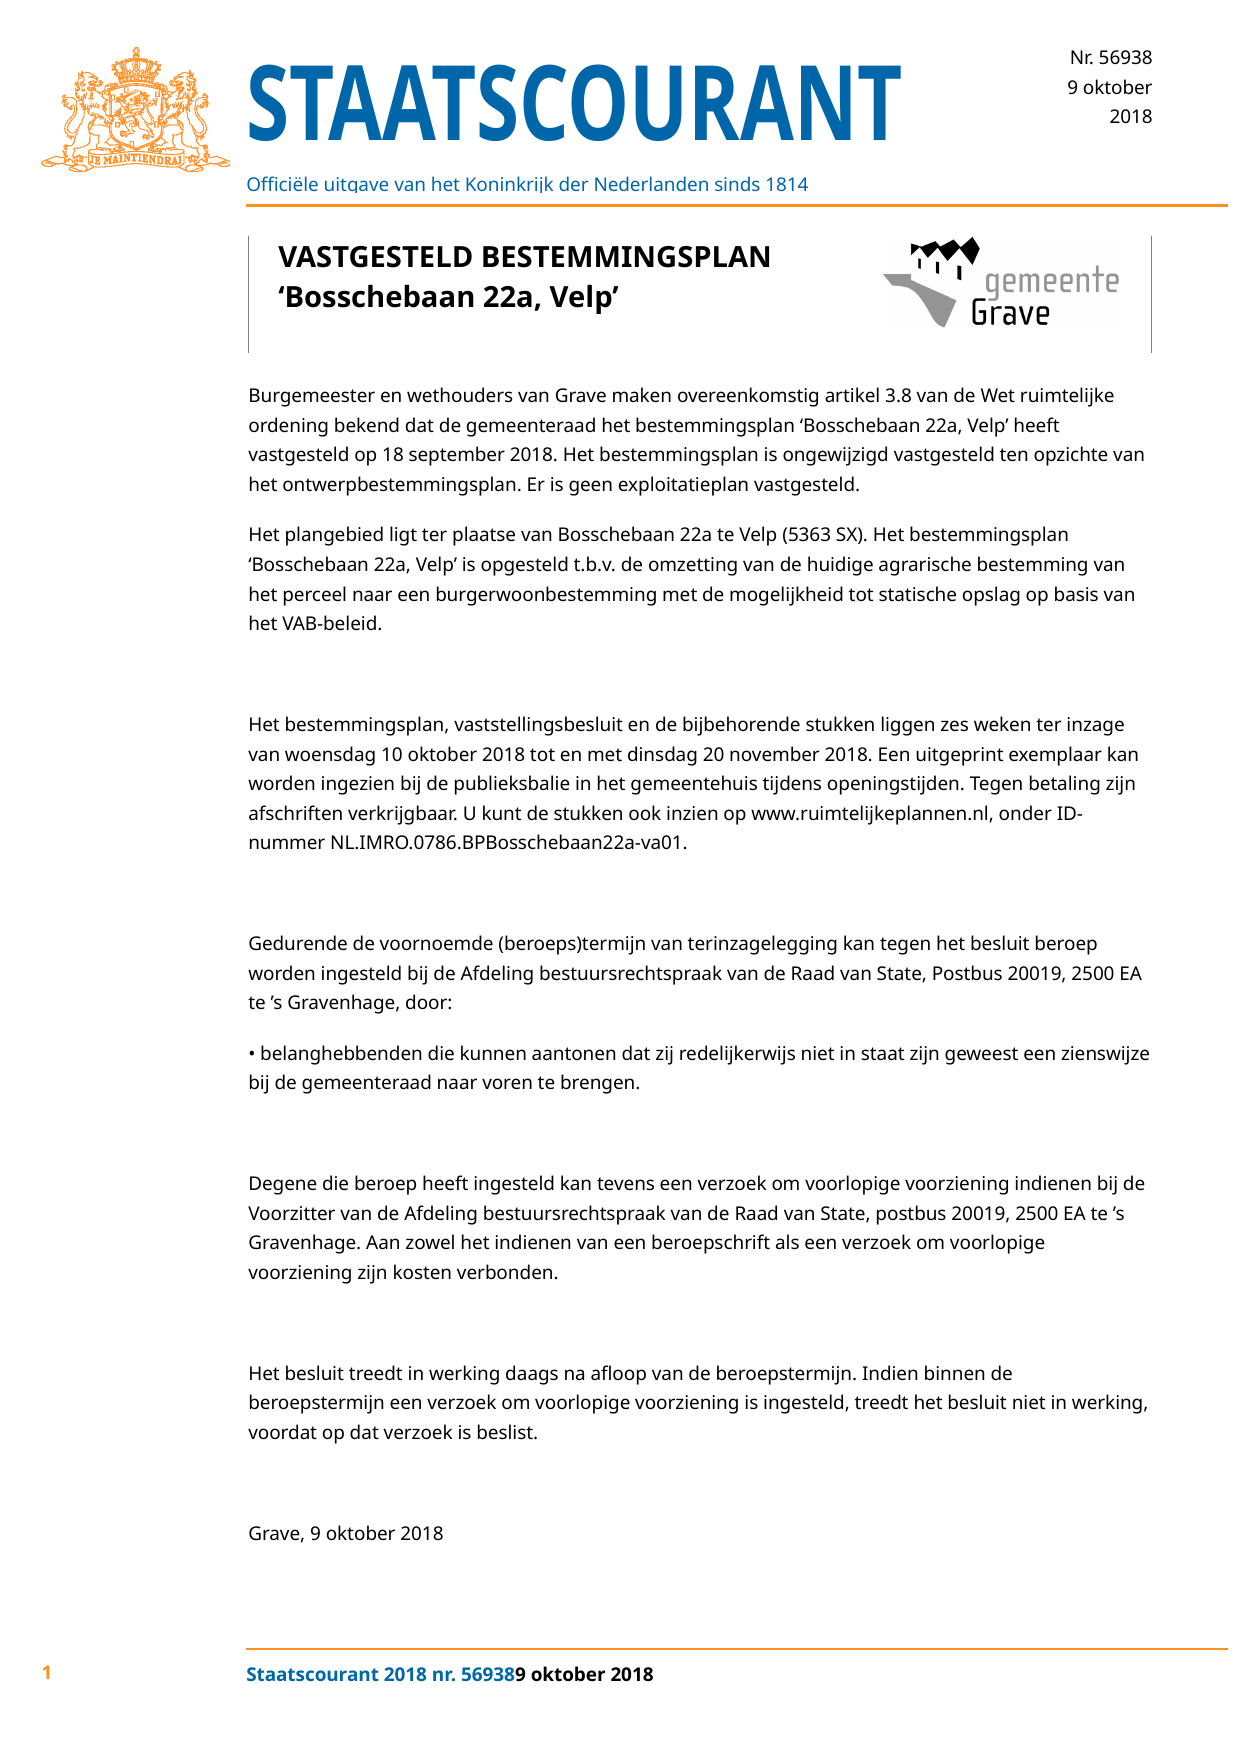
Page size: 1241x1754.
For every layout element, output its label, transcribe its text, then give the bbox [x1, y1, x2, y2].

text • belanghebbenden die kunnen aantonen dat zij redelijkerwijs niet in staat zijn geweest een zienswijze bij de gemeenteraad naar voren te brengen. [248, 1040, 1152, 1095]
table_header VASTGESTELD BESTEMMINGSPLAN ‘Bosschebaan 22a, Velp’ [249, 236, 850, 353]
text Gedurende de voornoemde (beroeps)termijn van terinzagelegging kan tegen het besluit beroep worden ingesteld bij de Afdeling bestuursrechtspraak van de Raad van State, Postbus 20019, 2500 EA te ’s Gravenhage, door: [248, 930, 1152, 1015]
table_header [850, 236, 1151, 353]
picture [882, 236, 1119, 328]
text Degene die beroep heeft ingesteld kan tevens een verzoek om voorlopige voorziening indienen bij de Voorzitter van de Afdeling bestuursrechtspraak van de Raad van State, postbus 20019, 2500 EA te ’s Gravenhage. Aan zowel het indienen van een beroepschrift als een verzoek om voorlopige voorziening zijn kosten verbonden. [248, 1170, 1152, 1285]
text Het besluit treedt in werking daags na afloop van de beroepstermijn. Indien binnen de beroepstermijn een verzoek om voorlopige voorziening is ingesteld, treedt het besluit niet in werking, voordat op dat verzoek is beslist. [248, 1360, 1152, 1445]
text Het bestemmingsplan, vaststellingsbesluit en de bijbehorende stukken liggen zes weken ter inzage van woensdag 10 oktober 2018 tot en met dinsdag 20 november 2018. Een uitgeprint exemplaar kan worden ingezien bij de publieksbalie in het gemeentehuis tijdens openingstijden. Tegen betaling zijn afschriften verkrijgbaar. U kunt de stukken ook inzien op www.ruimtelijkeplannen.nl, onder ID-nummer NL.IMRO.0786.BPBosschebaan22a-va01. [248, 711, 1152, 855]
text Grave, 9 oktober 2018 [248, 1520, 1152, 1546]
text Burgemeester en wethouders van Grave maken overeenkomstig artikel 3.8 van de Wet ruimtelijke ordening bekend dat de gemeenteraad het bestemmingsplan ‘Bosschebaan 22a, Velp’ heeft vastgesteld op 18 september 2018. Het bestemmingsplan is ongewijzigd vastgesteld ten opzichte van het ontwerpbestemmingsplan. Er is geen exploitatieplan vastgesteld. [248, 382, 1152, 497]
text Het plangebied ligt ter plaatse van Bosschebaan 22a te Velp (5363 SX). Het bestemmingsplan ‘Bosschebaan 22a, Velp’ is opgesteld t.b.v. de omzetting van de huidige agrarische bestemming van het perceel naar een burgerwoonbestemming met de mogelijkheid tot statische opslag op basis van het VAB-beleid. [248, 522, 1152, 636]
picture [41, 47, 231, 172]
